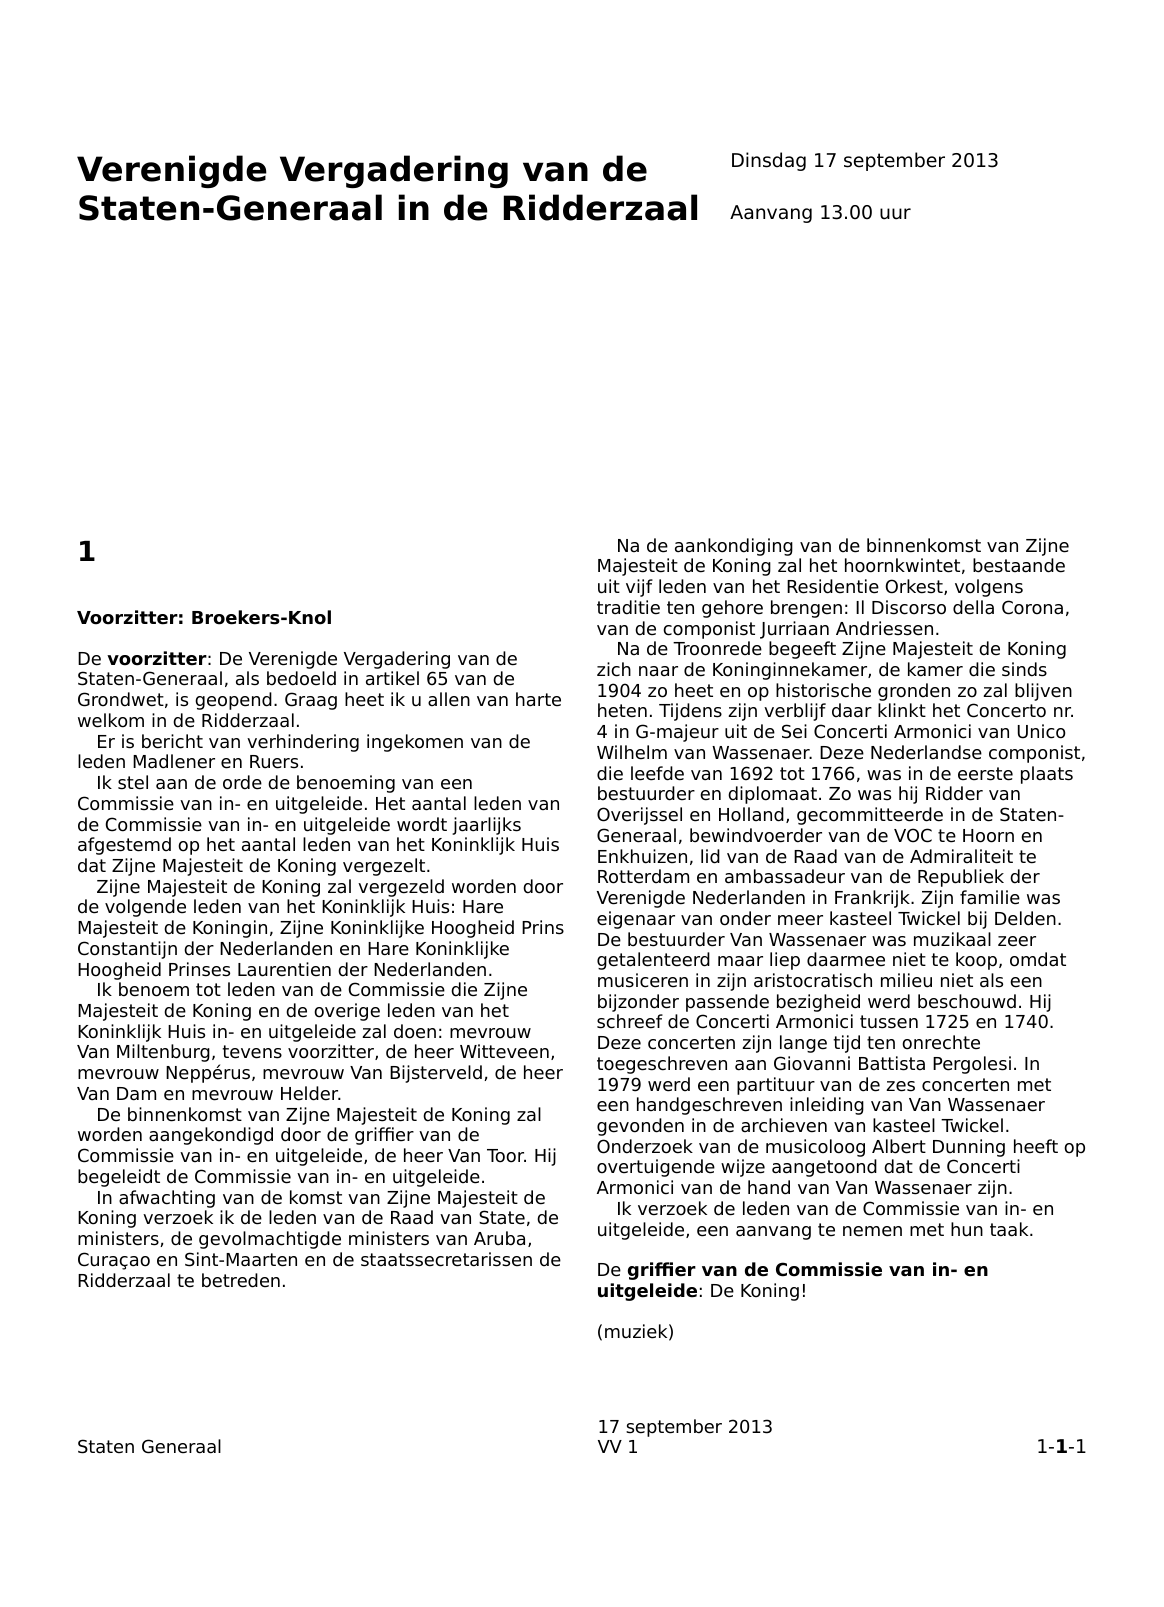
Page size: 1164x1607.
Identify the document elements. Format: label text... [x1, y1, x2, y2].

text In afwachting van de komst van Zijne Majesteit de Koning verzoek ik de leden van de Raad van State, de ministers, de gevolmachtigde ministers van Aruba, Curaçao en Sint-Maarten en de staatssecretarissen de Ridderzaal te betreden. [77, 1187, 567, 1291]
text Voorzitter: Broekers-Knol [77, 608, 567, 628]
title 1 [77, 536, 567, 568]
table_header Verenigde Vergadering van de Staten-Generaal in de Ridderzaal [77, 150, 730, 258]
text De binnenkomst van Zijne Majesteit de Koning zal worden aangekondigd door de griffier van de Commissie van in- en uitgeleide, de heer Van Toor. Hij begeleidt de Commissie van in- en uitgeleide. [77, 1104, 567, 1187]
text Ik verzoek de leden van de Commissie van in- en uitgeleide, een aanvang te nemen met hun taak. [596, 1199, 1087, 1240]
text De griffier van de Commissie van in- en uitgeleide: De Koning! [596, 1260, 1087, 1302]
text Zijne Majesteit de Koning zal vergezeld worden door de volgende leden van het Koninklijk Huis: Hare Majesteit de Koningin, Zijne Koninklijke Hoogheid Prins Constantijn der Nederlanden en Hare Koninklijke Hoogheid Prinses Laurentien der Nederlanden. [77, 877, 567, 980]
text Na de Troonrede begeeft Zijne Majesteit de Koning zich naar de Koninginnekamer, de kamer die sinds 1904 zo heet en op historische gronden zo zal blijven heten. Tijdens zijn verblijf daar klinkt het Concerto nr. 4 in G-majeur uit de Sei Concerti Armonici van Unico Wilhelm van Wassenaer. Deze Nederlandse componist, die leefde van 1692 tot 1766, was in de eerste plaats bestuurder en diplomaat. Zo was hij Ridder van Overijssel en Holland, gecommitteerde in de Staten-Generaal, bewindvoerder van de VOC te Hoorn en Enkhuizen, lid van de Raad van de Admiraliteit te Rotterdam en ambassadeur van de Republiek der Verenigde Nederlanden in Frankrijk. Zijn familie was eigenaar van onder meer kasteel Twickel bij Delden. De bestuurder Van Wassenaer was muzikaal zeer getalenteerd maar liep daarmee niet te koop, omdat musiceren in zijn aristocratisch milieu niet als een bijzonder passende bezigheid werd beschouwd. Hij schreef de Concerti Armonici tussen 1725 en 1740. Deze concerten zijn lange tijd ten onrechte toegeschreven aan Giovanni Battista Pergolesi. In 1979 werd een partituur van de zes concerten met een handgeschreven inleiding van Van Wassenaer gevonden in de archieven van kasteel Twickel. Onderzoek van de musicoloog Albert Dunning heeft op overtuigende wijze aangetoond dat de Concerti Armonici van de hand van Van Wassenaer zijn. [596, 639, 1087, 1199]
table_cell Aanvang 13.00 uur [730, 202, 1087, 258]
text (muziek) [596, 1322, 1087, 1342]
text Na de aankondiging van de binnenkomst van Zijne Majesteit de Koning zal het hoornkwintet, bestaande uit vijf leden van het Residentie Orkest, volgens traditie ten gehore brengen: Il Discorso della Corona, van de componist Jurriaan Andriessen. [596, 536, 1087, 639]
text Ik benoem tot leden van de Commissie die Zijne Majesteit de Koning en de overige leden van het Koninklijk Huis in- en uitgeleide zal doen: mevrouw Van Miltenburg, tevens voorzitter, de heer Witteveen, mevrouw Neppérus, mevrouw Van Bijsterveld, de heer Van Dam en mevrouw Helder. [77, 980, 567, 1104]
text De voorzitter: De Verenigde Vergadering van de Staten-Generaal, als bedoeld in artikel 65 van de Grondwet, is geopend. Graag heet ik u allen van harte welkom in de Ridderzaal. [77, 648, 567, 731]
text Er is bericht van verhindering ingekomen van de leden Madlener en Ruers. [77, 731, 567, 773]
text Ik stel aan de orde de benoeming van een Commissie van in- en uitgeleide. Het aantal leden van de Commissie van in- en uitgeleide wordt jaarlijks afgestemd op het aantal leden van het Koninklijk Huis dat Zijne Majesteit de Koning vergezelt. [77, 773, 567, 877]
table_header Dinsdag 17 september 2013 [730, 150, 1087, 202]
